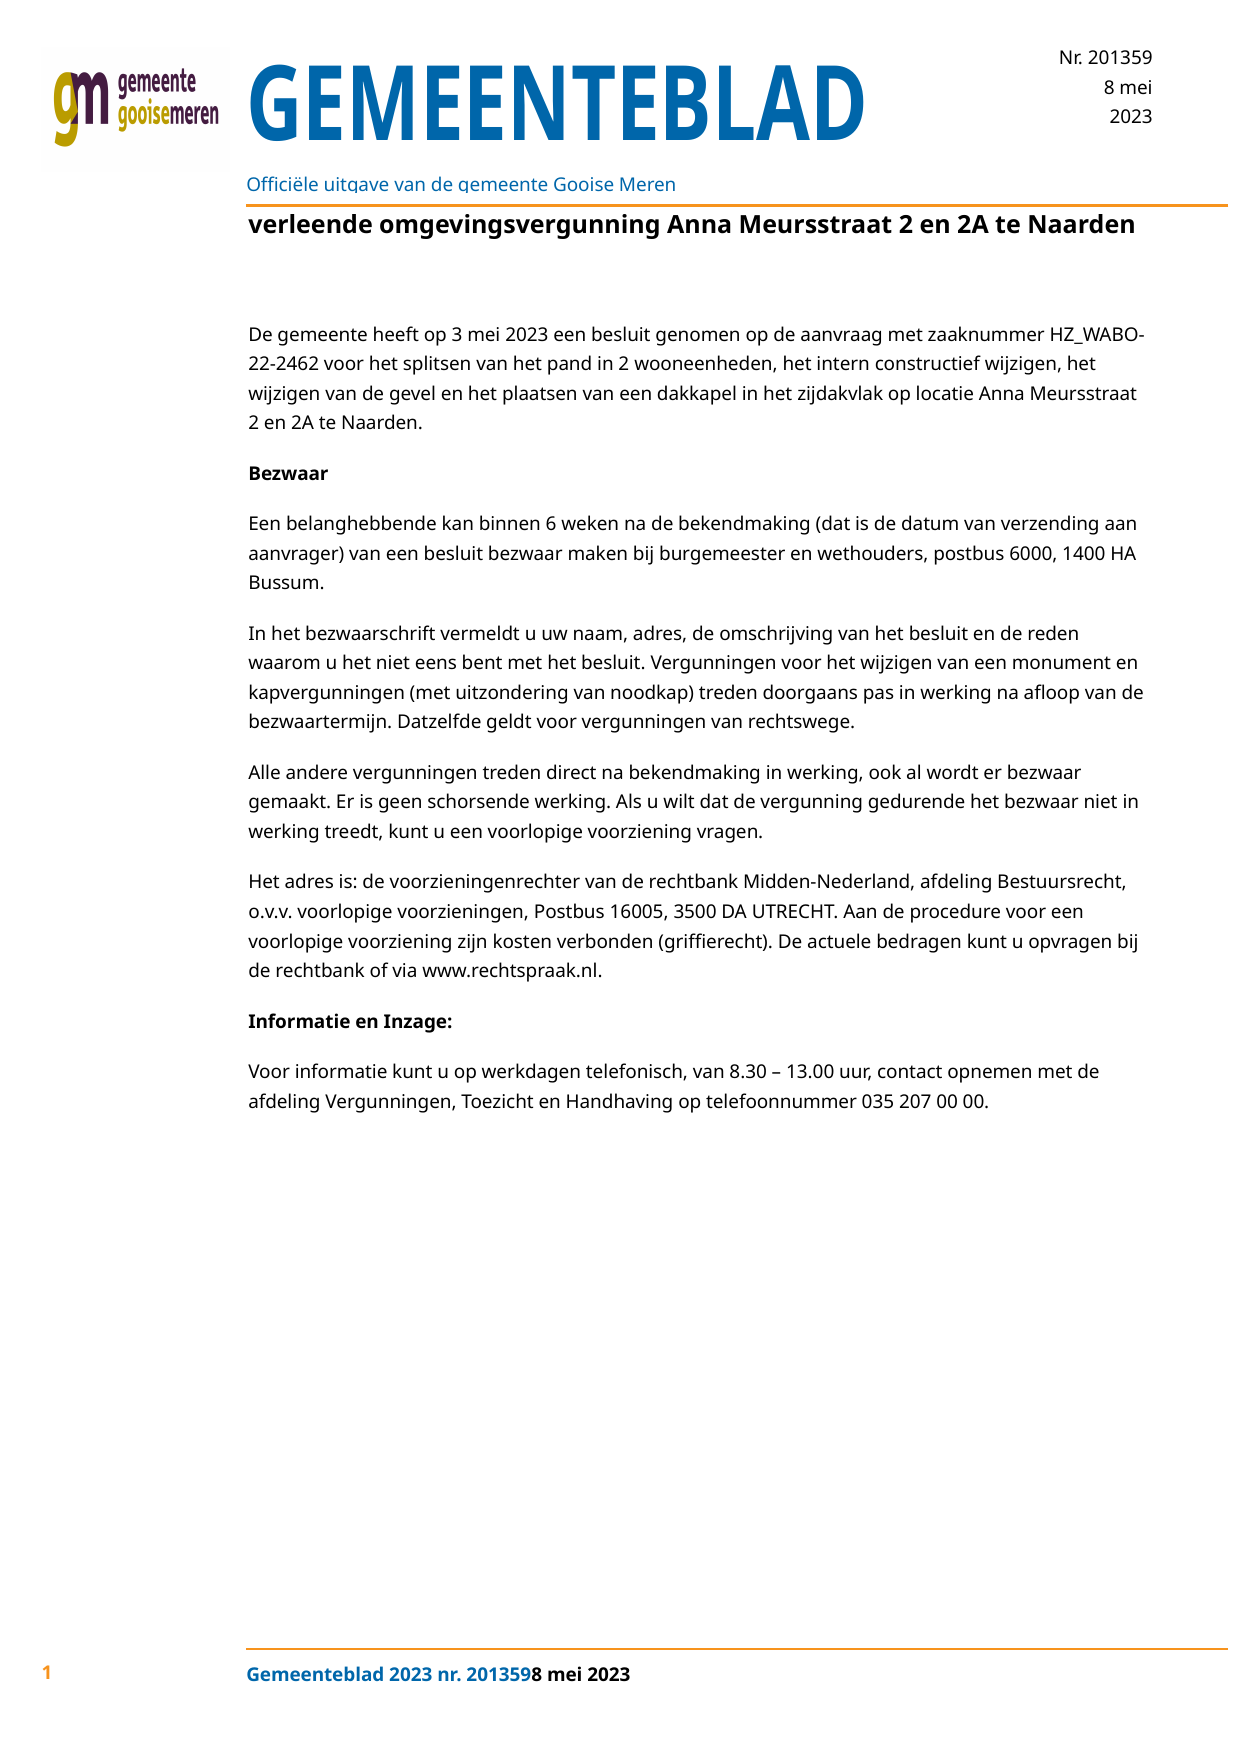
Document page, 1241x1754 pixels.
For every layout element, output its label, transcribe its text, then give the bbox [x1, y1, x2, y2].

text De gemeente heeft op 3 mei 2023 een besluit genomen op de aanvraag met zaaknummer HZ_WABO-22-2462 voor het splitsen van het pand in 2 wooneenheden, het intern constructief wijzigen, het wijzigen van de gevel en het plaatsen van een dakkapel in het zijdakvlak op locatie Anna Meursstraat 2 en 2A te Naarden. [248, 321, 1152, 435]
text Een belanghebbende kan binnen 6 weken na de bekendmaking (dat is de datum van verzending aan aanvrager) van een besluit bezwaar maken bij burgemeester en wethouders, postbus 6000, 1400 HA Bussum. [248, 510, 1152, 595]
text Het adres is: de voorzieningenrechter van de rechtbank Midden-Nederland, afdeling Bestuursrecht, o.v.v. voorlopige voorzieningen, Postbus 16005, 3500 DA UTRECHT. Aan de procedure voor een voorlopige voorziening zijn kosten verbonden (griffierecht). De actuele bedragen kunt u opvragen bij de rechtbank of via www.rechtspraak.nl. [248, 869, 1152, 983]
text In het bezwaarschrift vermeldt u uw naam, adres, de omschrijving van het besluit en de reden waarom u het niet eens bent met het besluit. Vergunningen voor het wijzigen van een monument en kapvergunningen (met uitzondering van noodkap) treden doorgaans pas in werking na afloop van de bezwaartermijn. Datzelfde geldt voor vergunningen van rechtswege. [248, 620, 1152, 734]
picture [41, 47, 231, 172]
text Bezwaar [248, 460, 1152, 486]
text Informatie en Inzage: [248, 1008, 1152, 1033]
text Alle andere vergunningen treden direct na bekendmaking in werking, ook al wordt er bezwaar gemaakt. Er is geen schorsende werking. Als u wilt dat de vergunning gedurende het bezwaar niet in werking treedt, kunt u een voorlopige voorziening vragen. [248, 759, 1152, 844]
text verleende omgevingsvergunning Anna Meursstraat 2 en 2A te Naarden [248, 207, 1152, 241]
text Voor informatie kunt u op werkdagen telefonisch, van 8.30 – 13.00 uur, contact opnemen met de afdeling Vergunningen, Toezicht en Handhaving op telefoonnummer 035 207 00 00. [248, 1058, 1152, 1113]
